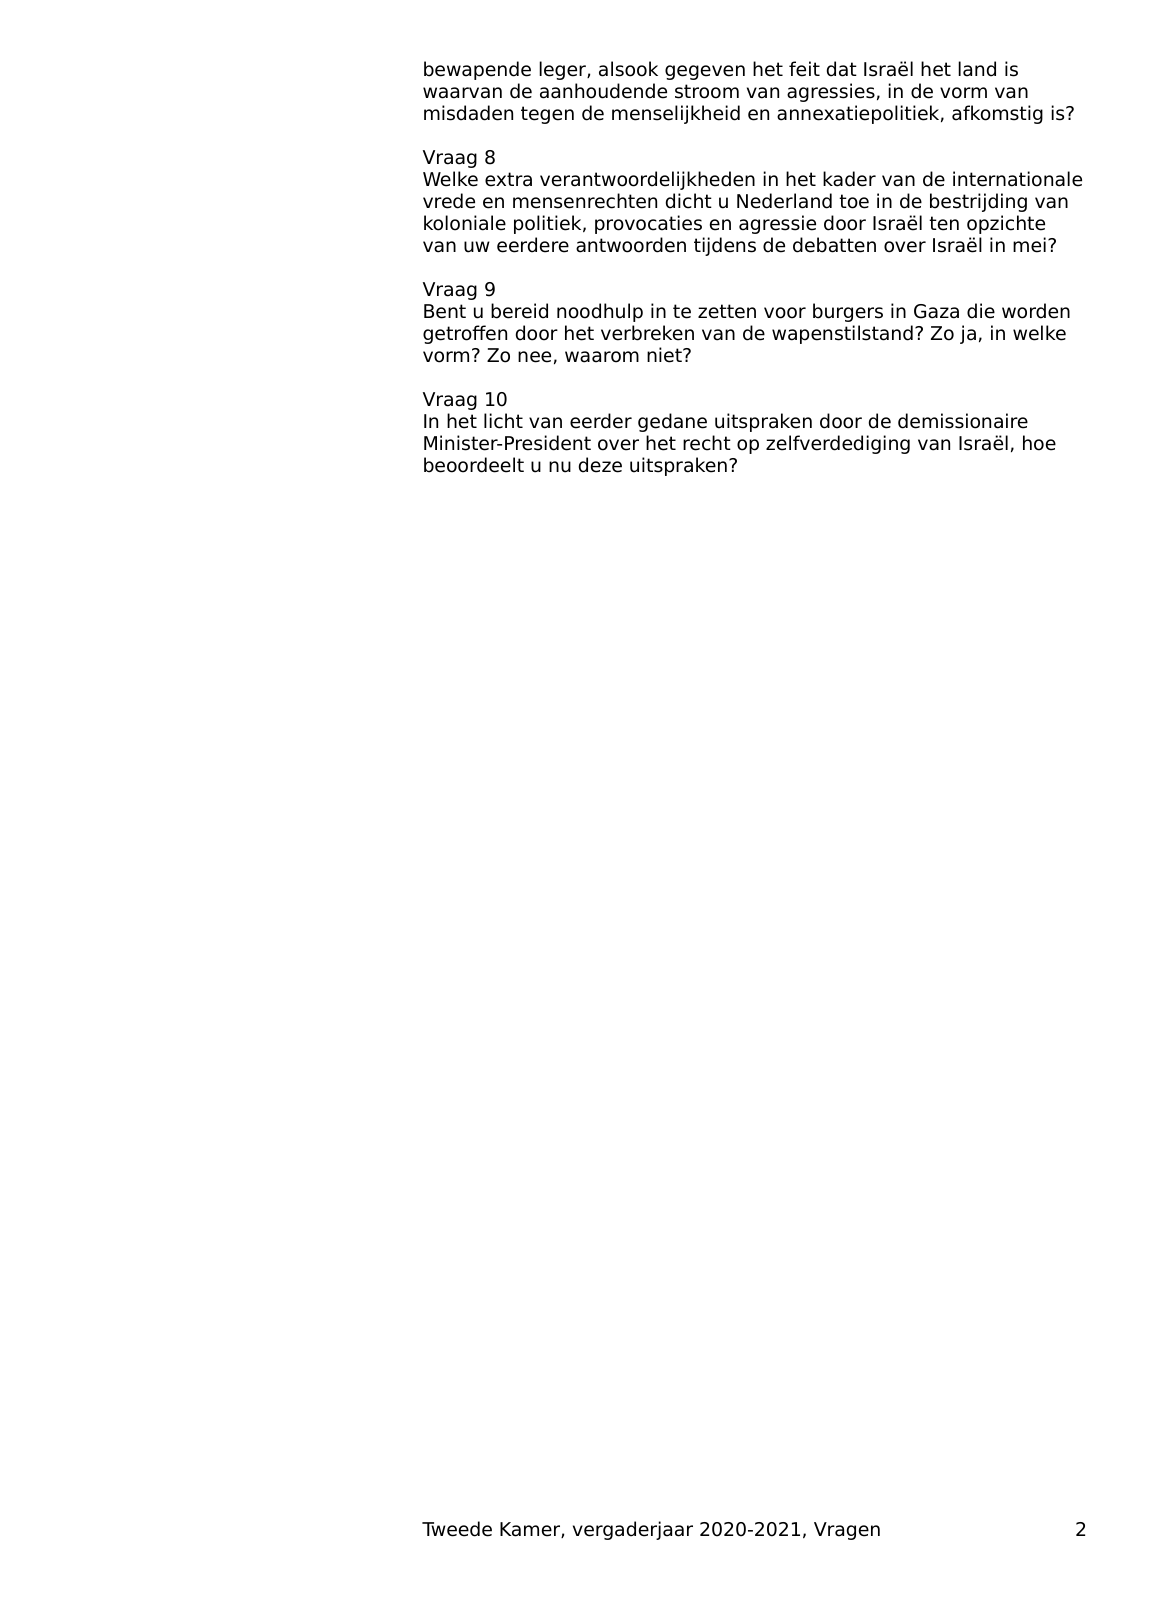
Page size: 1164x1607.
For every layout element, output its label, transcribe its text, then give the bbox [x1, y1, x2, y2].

text Vraag 9 [422, 279, 1087, 301]
text Welke extra verantwoordelijkheden in het kader van de internationale vrede en mensenrechten dicht u Nederland toe in de bestrijding van koloniale politiek, provocaties en agressie door Israël ten opzichte van uw eerdere antwoorden tijdens de debatten over Israël in mei? [422, 169, 1087, 257]
text Vraag 10 [422, 389, 1087, 411]
text Bent u bereid noodhulp in te zetten voor burgers in Gaza die worden getroffen door het verbreken van de wapenstilstand? Zo ja, in welke vorm? Zo nee, waarom niet? [422, 301, 1087, 367]
text bewapende leger, alsook gegeven het feit dat Israël het land is waarvan de aanhoudende stroom van agressies, in de vorm van misdaden tegen de menselijkheid en annexatiepolitiek, afkomstig is? [422, 59, 1087, 125]
text In het licht van eerder gedane uitspraken door de demissionaire Minister-President over het recht op zelfverdediging van Israël, hoe beoordeelt u nu deze uitspraken? [422, 411, 1087, 477]
text Vraag 8 [422, 147, 1087, 169]
